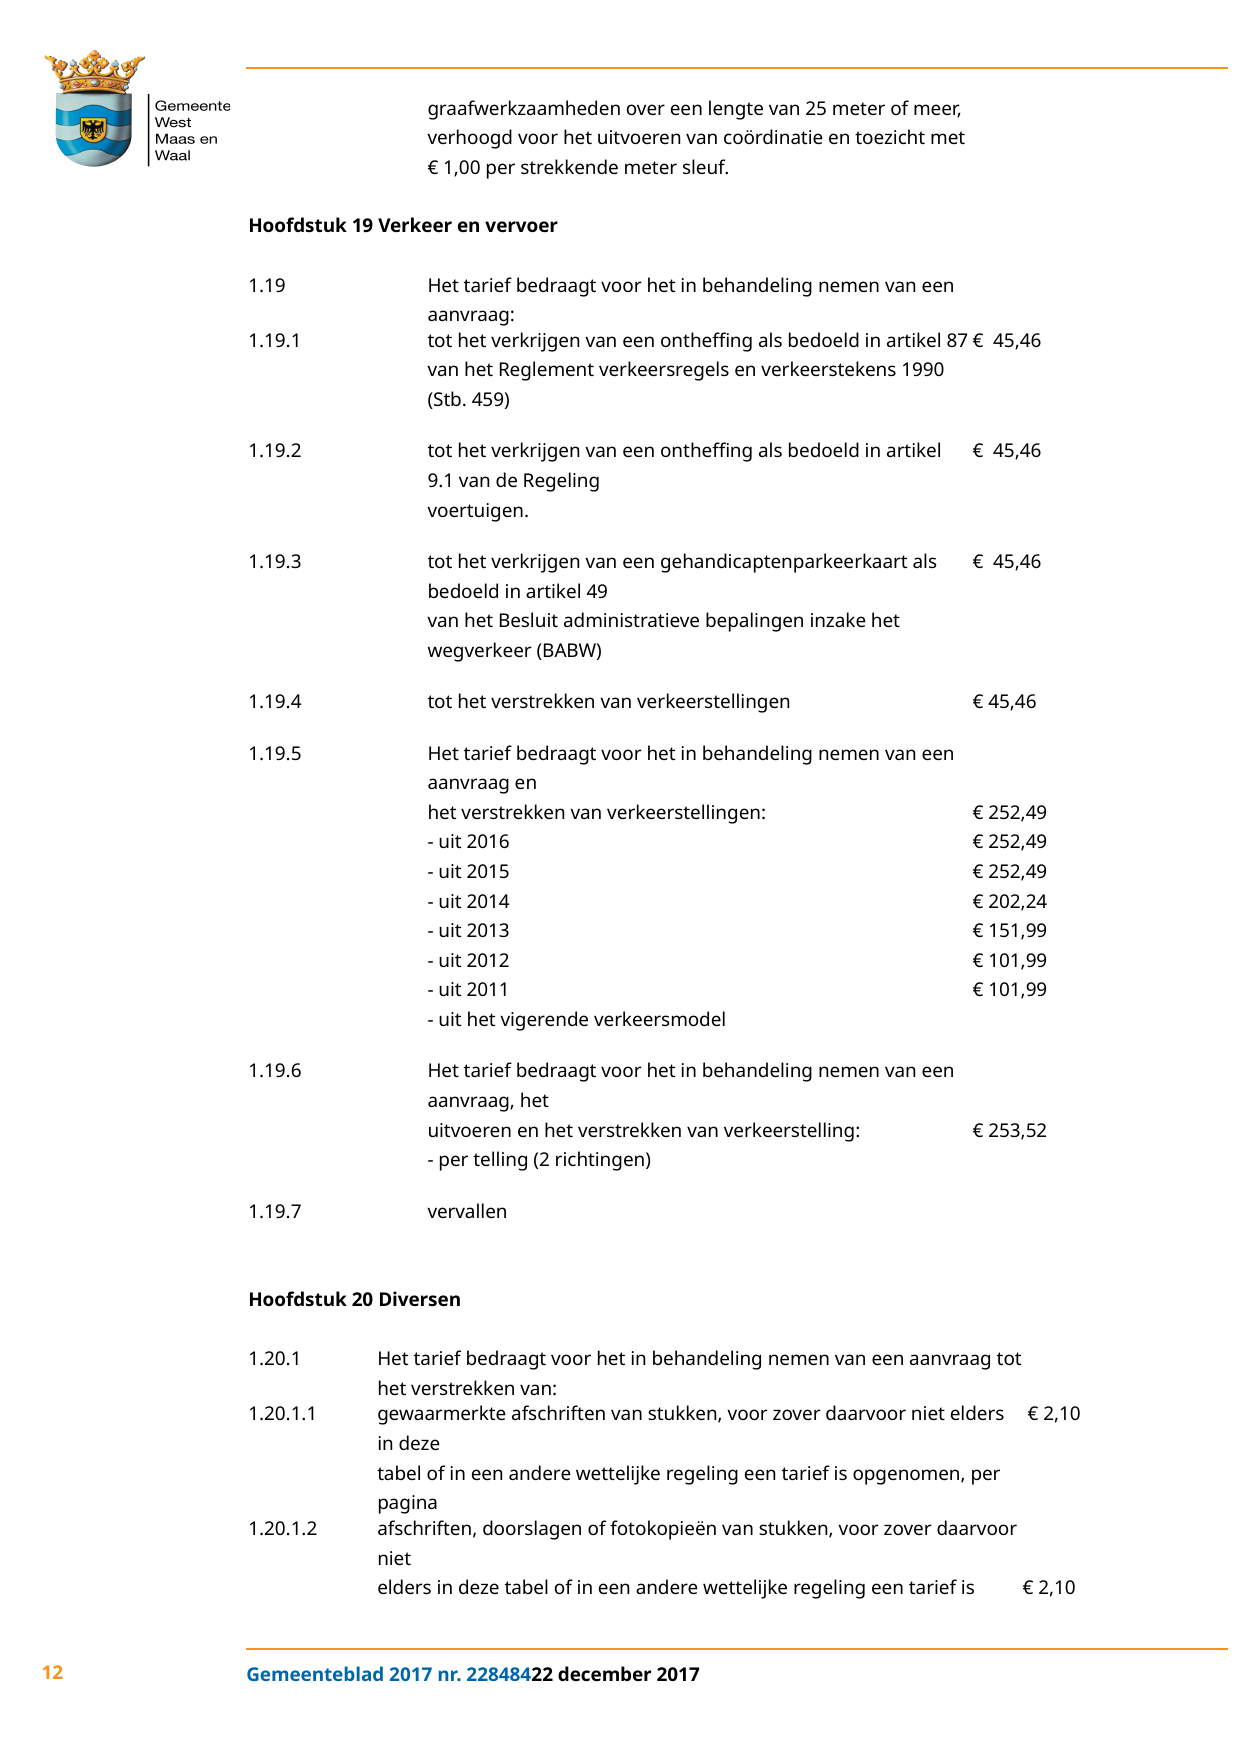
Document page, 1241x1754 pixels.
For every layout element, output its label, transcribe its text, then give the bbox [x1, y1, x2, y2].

table_cell € 45,46 [973, 689, 1152, 714]
table_cell tot het verkrijgen van een ontheffing als bedoeld in artikel 9.1 van de Regeling voertuigen. [427, 438, 972, 523]
table_cell [973, 523, 1152, 548]
table_cell [427, 1172, 972, 1198]
table_cell Het tarief bedraagt voor het in behandeling nemen van een aanvraag, het uitvoeren en het verstrekken van verkeerstelling: - per telling (2 richtingen) [427, 1058, 972, 1172]
table_cell graafwerkzaamheden over een lengte van 25 meter of meer, verhoogd voor het uitvoeren van coördinatie en toezicht met € 1,00 per strekkende meter sleuf. [427, 95, 972, 180]
table_cell [427, 412, 972, 438]
table_cell € 45,46 [973, 327, 1152, 412]
table_cell 1.20.1.1 [248, 1401, 377, 1515]
table_cell vervallen [427, 1198, 972, 1253]
picture [41, 47, 231, 172]
table_header Het tarief bedraagt voor het in behandeling nemen van een aanvraag tot het verstrekken van: [377, 1345, 1022, 1401]
table_cell [248, 95, 427, 180]
table_cell [973, 714, 1152, 740]
table_header 1.20.1 [248, 1345, 377, 1401]
table_header 1.19 [248, 272, 427, 327]
table_cell [248, 523, 427, 548]
table_header Het tarief bedraagt voor het in behandeling nemen van een aanvraag: [427, 272, 972, 327]
text Hoofdstuk 20 Diversen [248, 1286, 1152, 1312]
table_cell € 252,49 € 252,49 € 252,49 € 202,24 € 151,99 € 101,99 € 101,99 [973, 740, 1152, 1032]
table_cell [248, 1172, 427, 1198]
table_cell [973, 1172, 1152, 1198]
table_cell € 2,10 [1023, 1401, 1152, 1515]
table_cell [973, 1198, 1152, 1253]
table_cell [427, 714, 972, 740]
table_cell gewaarmerkte afschriften van stukken, voor zover daarvoor niet elders in deze tabel of in een andere wettelijke regeling een tarief is opgenomen, per pagina [377, 1401, 1022, 1515]
text Hoofdstuk 19 Verkeer en vervoer [248, 212, 1152, 238]
table_cell 1.19.1 [248, 327, 427, 412]
table_cell 1.19.7 [248, 1198, 427, 1253]
table_cell 1.19.3 [248, 548, 427, 663]
table_cell 1.19.6 [248, 1058, 427, 1172]
table_cell tot het verstrekken van verkeerstellingen [427, 689, 972, 714]
table_cell [248, 714, 427, 740]
table_cell € 2,10 [1023, 1515, 1152, 1600]
table_header [973, 272, 1152, 327]
table_cell [427, 1032, 972, 1058]
table_cell afschriften, doorslagen of fotokopieën van stukken, voor zover daarvoor niet elders in deze tabel of in een andere wettelijke regeling een tarief is [377, 1515, 1022, 1600]
table_cell € 45,46 [973, 438, 1152, 523]
table_cell 1.20.1.2 [248, 1515, 377, 1600]
table_cell [427, 663, 972, 688]
table_cell [248, 1032, 427, 1058]
table_header [1023, 1345, 1152, 1401]
table_cell 1.19.2 [248, 438, 427, 523]
table_cell 1.19.5 [248, 740, 427, 1032]
table_cell € 45,46 [973, 548, 1152, 663]
table_cell 1.19.4 [248, 689, 427, 714]
table_cell [973, 1032, 1152, 1058]
table_cell [973, 663, 1152, 688]
table_cell tot het verkrijgen van een gehandicaptenparkeerkaart als bedoeld in artikel 49 van het Besluit administratieve bepalingen inzake het wegverkeer (BABW) [427, 548, 972, 663]
table_cell [248, 663, 427, 688]
table_cell tot het verkrijgen van een ontheffing als bedoeld in artikel 87 van het Reglement verkeersregels en verkeerstekens 1990 (Stb. 459) [427, 327, 972, 412]
table_cell € 253,52 [973, 1058, 1152, 1172]
table_cell [248, 412, 427, 438]
table_cell Het tarief bedraagt voor het in behandeling nemen van een aanvraag en het verstrekken van verkeerstellingen: - uit 2016 - uit 2015 - uit 2014 - uit 2013 - uit 2012 - uit 2011 - uit het vigerende verkeersmodel [427, 740, 972, 1032]
table_cell [427, 523, 972, 548]
table_cell [973, 95, 1152, 180]
table_cell [973, 412, 1152, 438]
